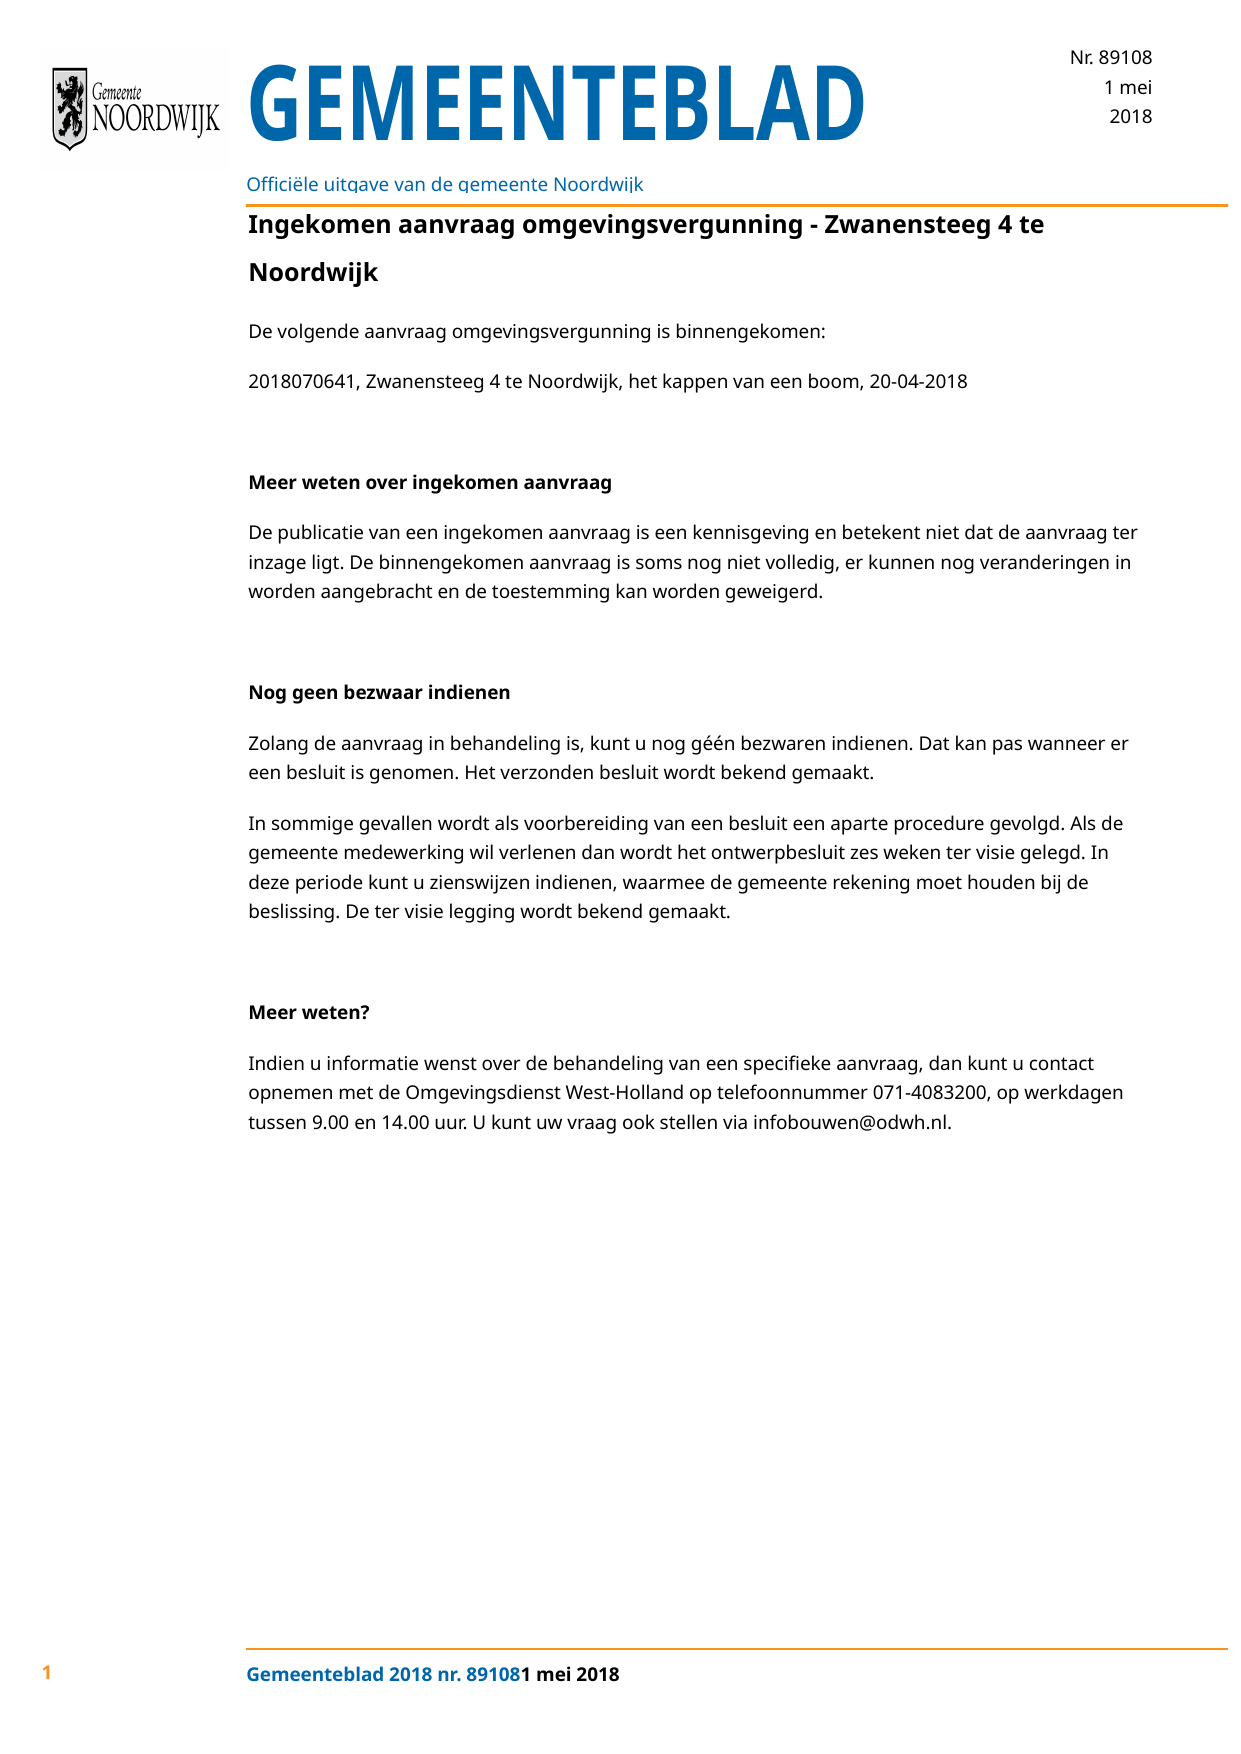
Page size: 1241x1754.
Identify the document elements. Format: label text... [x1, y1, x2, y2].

text Meer weten over ingekomen aanvraag [248, 469, 1152, 495]
text De publicatie van een ingekomen aanvraag is een kennisgeving en betekent niet dat de aanvraag ter inzage ligt. De binnengekomen aanvraag is soms nog niet volledig, er kunnen nog veranderingen in worden aangebracht en de toestemming kan worden geweigerd. [248, 519, 1152, 604]
text Meer weten? [248, 999, 1152, 1025]
text Zolang de aanvraag in behandeling is, kunt u nog géén bezwaren indienen. Dat kan pas wanneer er een besluit is genomen. Het verzonden besluit wordt bekend gemaakt. [248, 730, 1152, 785]
text In sommige gevallen wordt als voorbereiding van een besluit een aparte procedure gevolgd. Als de gemeente medewerking wil verlenen dan wordt het ontwerpbesluit zes weken ter visie gelegd. In deze periode kunt u zienswijzen indienen, waarmee de gemeente rekening moet houden bij de beslissing. De ter visie legging wordt bekend gemaakt. [248, 810, 1152, 924]
text Ingekomen aanvraag omgevingsvergunning - Zwanensteeg 4 te Noordwijk [248, 207, 1152, 288]
text Nog geen bezwaar indienen [248, 679, 1152, 705]
picture [41, 47, 231, 172]
text Indien u informatie wenst over de behandeling van een specifieke aanvraag, dan kunt u contact opnemen met de Omgevingsdienst West-Holland op telefoonnummer 071-4083200, op werkdagen tussen 9.00 en 14.00 uur. U kunt uw vraag ook stellen via infobouwen@odwh.nl. [248, 1050, 1152, 1135]
text 2018070641, Zwanensteeg 4 te Noordwijk, het kappen van een boom, 20-04-2018 [248, 368, 1152, 394]
text De volgende aanvraag omgevingsvergunning is binnengekomen: [248, 318, 1152, 344]
